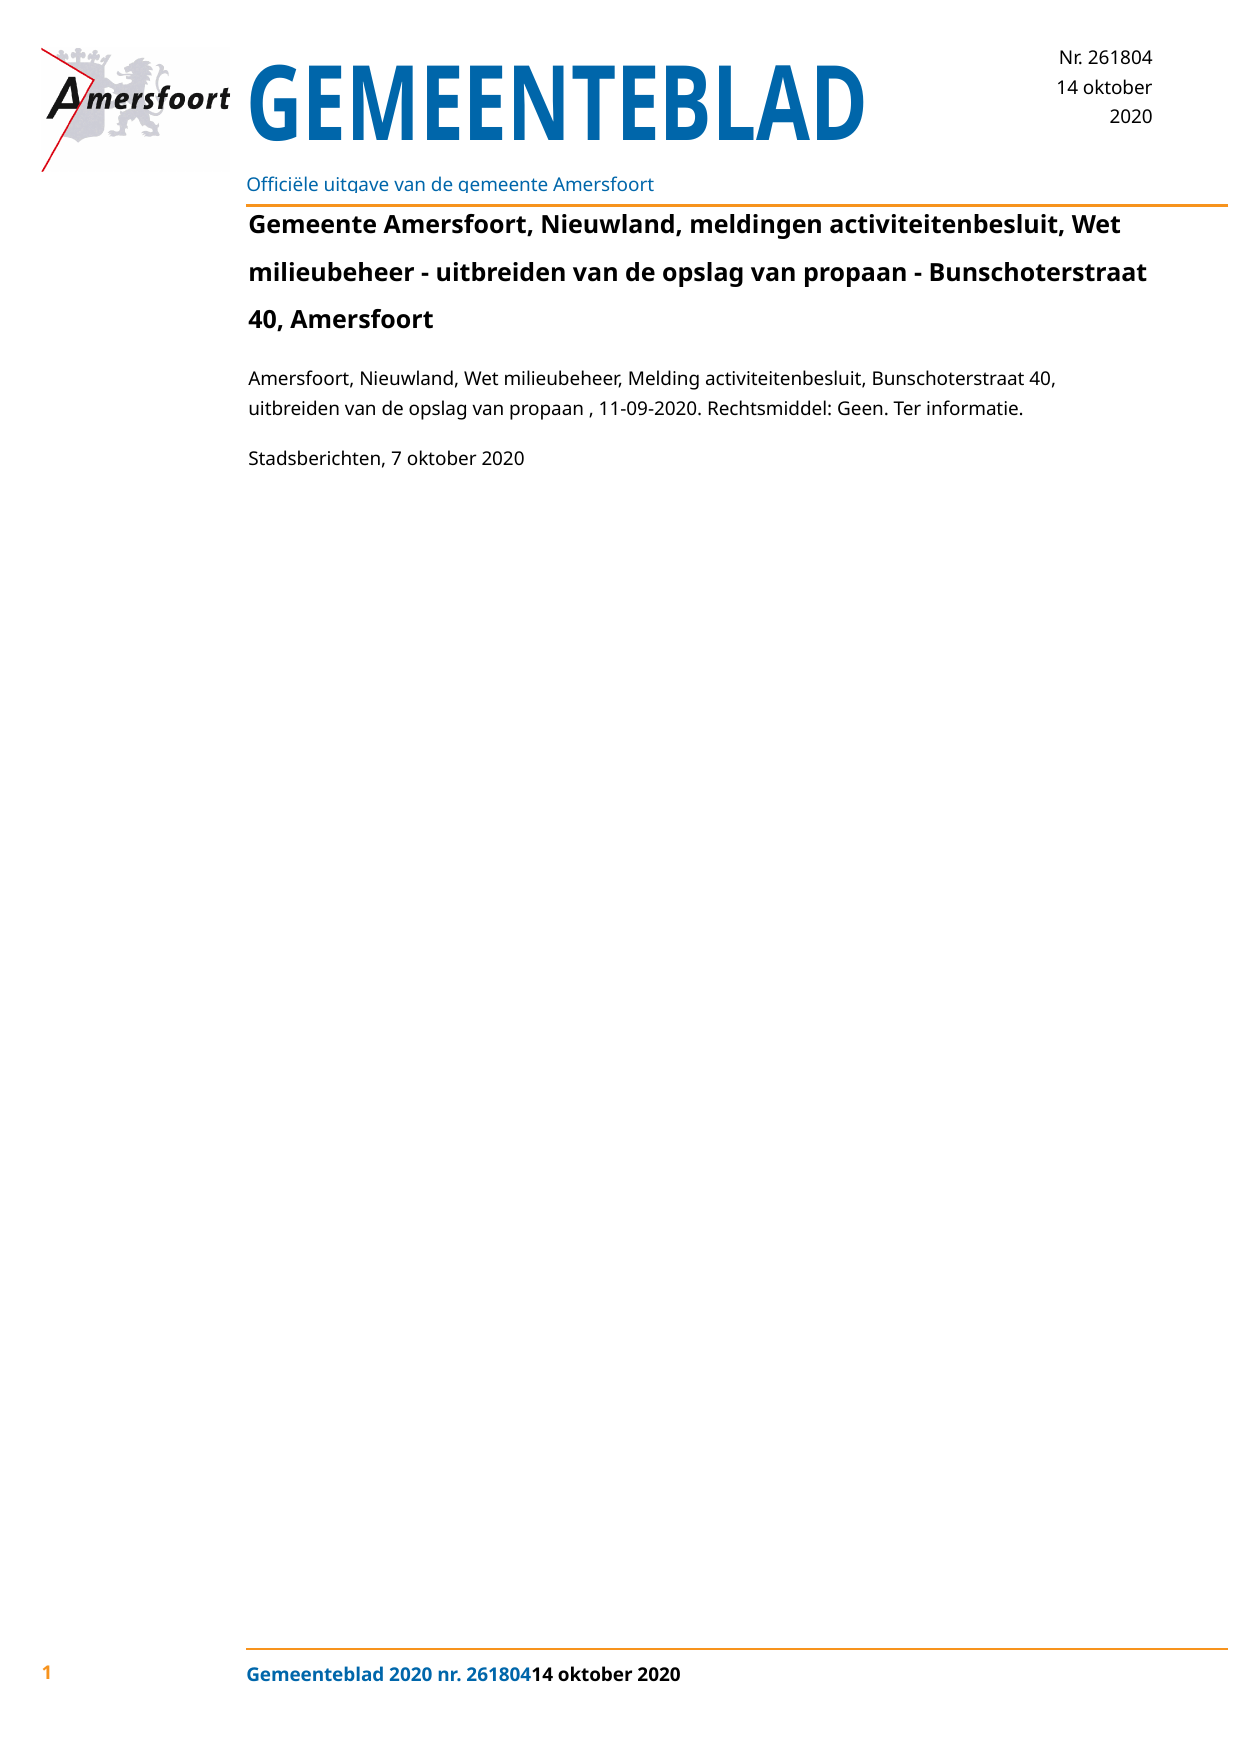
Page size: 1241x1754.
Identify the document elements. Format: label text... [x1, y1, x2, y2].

text Stadsberichten, 7 oktober 2020 [248, 446, 1152, 471]
text Amersfoort, Nieuwland, Wet milieubeheer, Melding activiteitenbesluit, Bunschoterstraat 40, uitbreiden van de opslag van propaan , 11-09-2020. Rechtsmiddel: Geen. Ter informatie. [248, 366, 1152, 421]
picture [41, 47, 231, 172]
text Gemeente Amersfoort, Nieuwland, meldingen activiteitenbesluit, Wet milieubeheer - uitbreiden van de opslag van propaan - Bunschoterstraat 40, Amersfoort [248, 207, 1152, 336]
